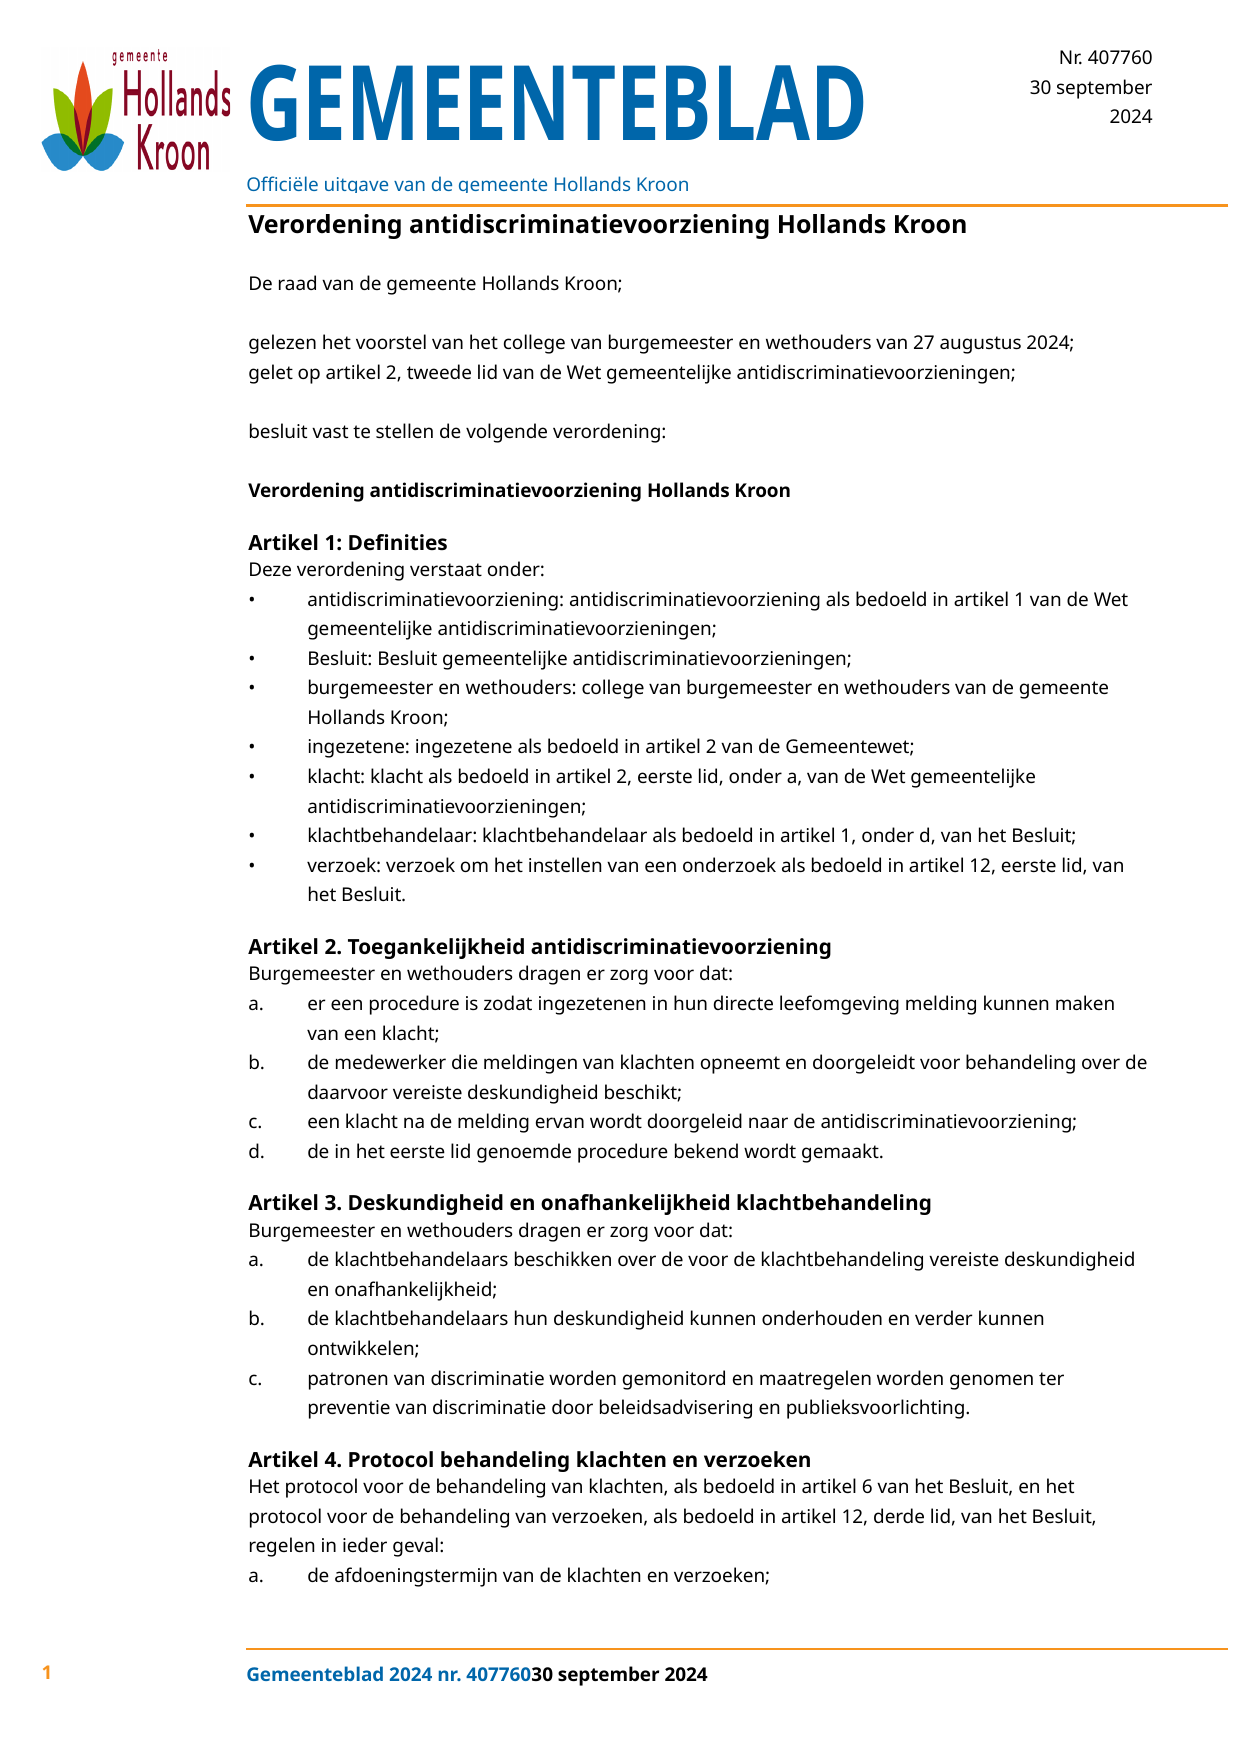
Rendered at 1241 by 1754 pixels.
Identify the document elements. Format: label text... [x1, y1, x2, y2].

list klachtbehandelaar: klachtbehandelaar als bedoeld in artikel 1, onder d, van het Besluit; [248, 822, 1152, 848]
text Verordening antidiscriminatievoorziening Hollands Kroon [248, 207, 1152, 241]
text Het protocol voor de behandeling van klachten, als bedoeld in artikel 6 van het Besluit, en het protocol voor de behandeling van verzoeken, als bedoeld in artikel 12, derde lid, van het Besluit, regelen in ieder geval: [248, 1473, 1152, 1558]
list de medewerker die meldingen van klachten opneemt en doorgeleidt voor behandeling over de daarvoor vereiste deskundigheid beschikt; [248, 1049, 1152, 1104]
list de klachtbehandelaars hun deskundigheid kunnen onderhouden en verder kunnen ontwikkelen; [248, 1306, 1152, 1361]
list burgemeester en wethouders: college van burgemeester en wethouders van de gemeente Hollands Kroon; [248, 674, 1152, 730]
text Burgemeester en wethouders dragen er zorg voor dat: [248, 961, 1152, 986]
list klacht: klacht als bedoeld in artikel 2, eerste lid, onder a, van de Wet gemeentelijke antidiscriminatievoorzieningen; [248, 763, 1152, 819]
text Burgemeester en wethouders dragen er zorg voor dat: [248, 1217, 1152, 1243]
list verzoek: verzoek om het instellen van een onderzoek als bedoeld in artikel 12, eerste lid, van het Besluit. [248, 852, 1152, 907]
text Artikel 1: Definities [248, 528, 1152, 556]
list de in het eerste lid genoemde procedure bekend wordt gemaakt. [248, 1138, 1152, 1164]
list een klacht na de melding ervan wordt doorgeleid naar de antidiscriminatievoorziening; [248, 1108, 1152, 1134]
text De raad van de gemeente Hollands Kroon; [248, 270, 1152, 296]
list ingezetene: ingezetene als bedoeld in artikel 2 van de Gemeentewet; [248, 734, 1152, 759]
text gelezen het voorstel van het college van burgemeester en wethouders van 27 augustus 2024; [248, 329, 1152, 355]
list de afdoeningstermijn van de klachten en verzoeken; [248, 1562, 1152, 1588]
text Artikel 3. Deskundigheid en onafhankelijkheid klachtbehandeling [248, 1188, 1152, 1217]
text gelet op artikel 2, tweede lid van de Wet gemeentelijke antidiscriminatievoorzieningen; [248, 359, 1152, 385]
list patronen van discriminatie worden gemonitord en maatregelen worden genomen ter preventie van discriminatie door beleidsadvisering en publieksvoorlichting. [248, 1365, 1152, 1420]
text Verordening antidiscriminatievoorziening Hollands Kroon [248, 477, 1152, 503]
list antidiscriminatievoorziening: antidiscriminatievoorziening als bedoeld in artikel 1 van de Wet gemeentelijke antidiscriminatievoorzieningen; [248, 586, 1152, 641]
text Artikel 4. Protocol behandeling klachten en verzoeken [248, 1445, 1152, 1473]
text Artikel 2. Toegankelijkheid antidiscriminatievoorziening [248, 932, 1152, 961]
text Deze verordening verstaat onder: [248, 556, 1152, 582]
list de klachtbehandelaars beschikken over de voor de klachtbehandeling vereiste deskundigheid en onafhankelijkheid; [248, 1246, 1152, 1302]
picture [41, 47, 231, 172]
list Besluit: Besluit gemeentelijke antidiscriminatievoorzieningen; [248, 645, 1152, 671]
text besluit vast te stellen de volgende verordening: [248, 418, 1152, 444]
list er een procedure is zodat ingezetenen in hun directe leefomgeving melding kunnen maken van een klacht; [248, 990, 1152, 1045]
